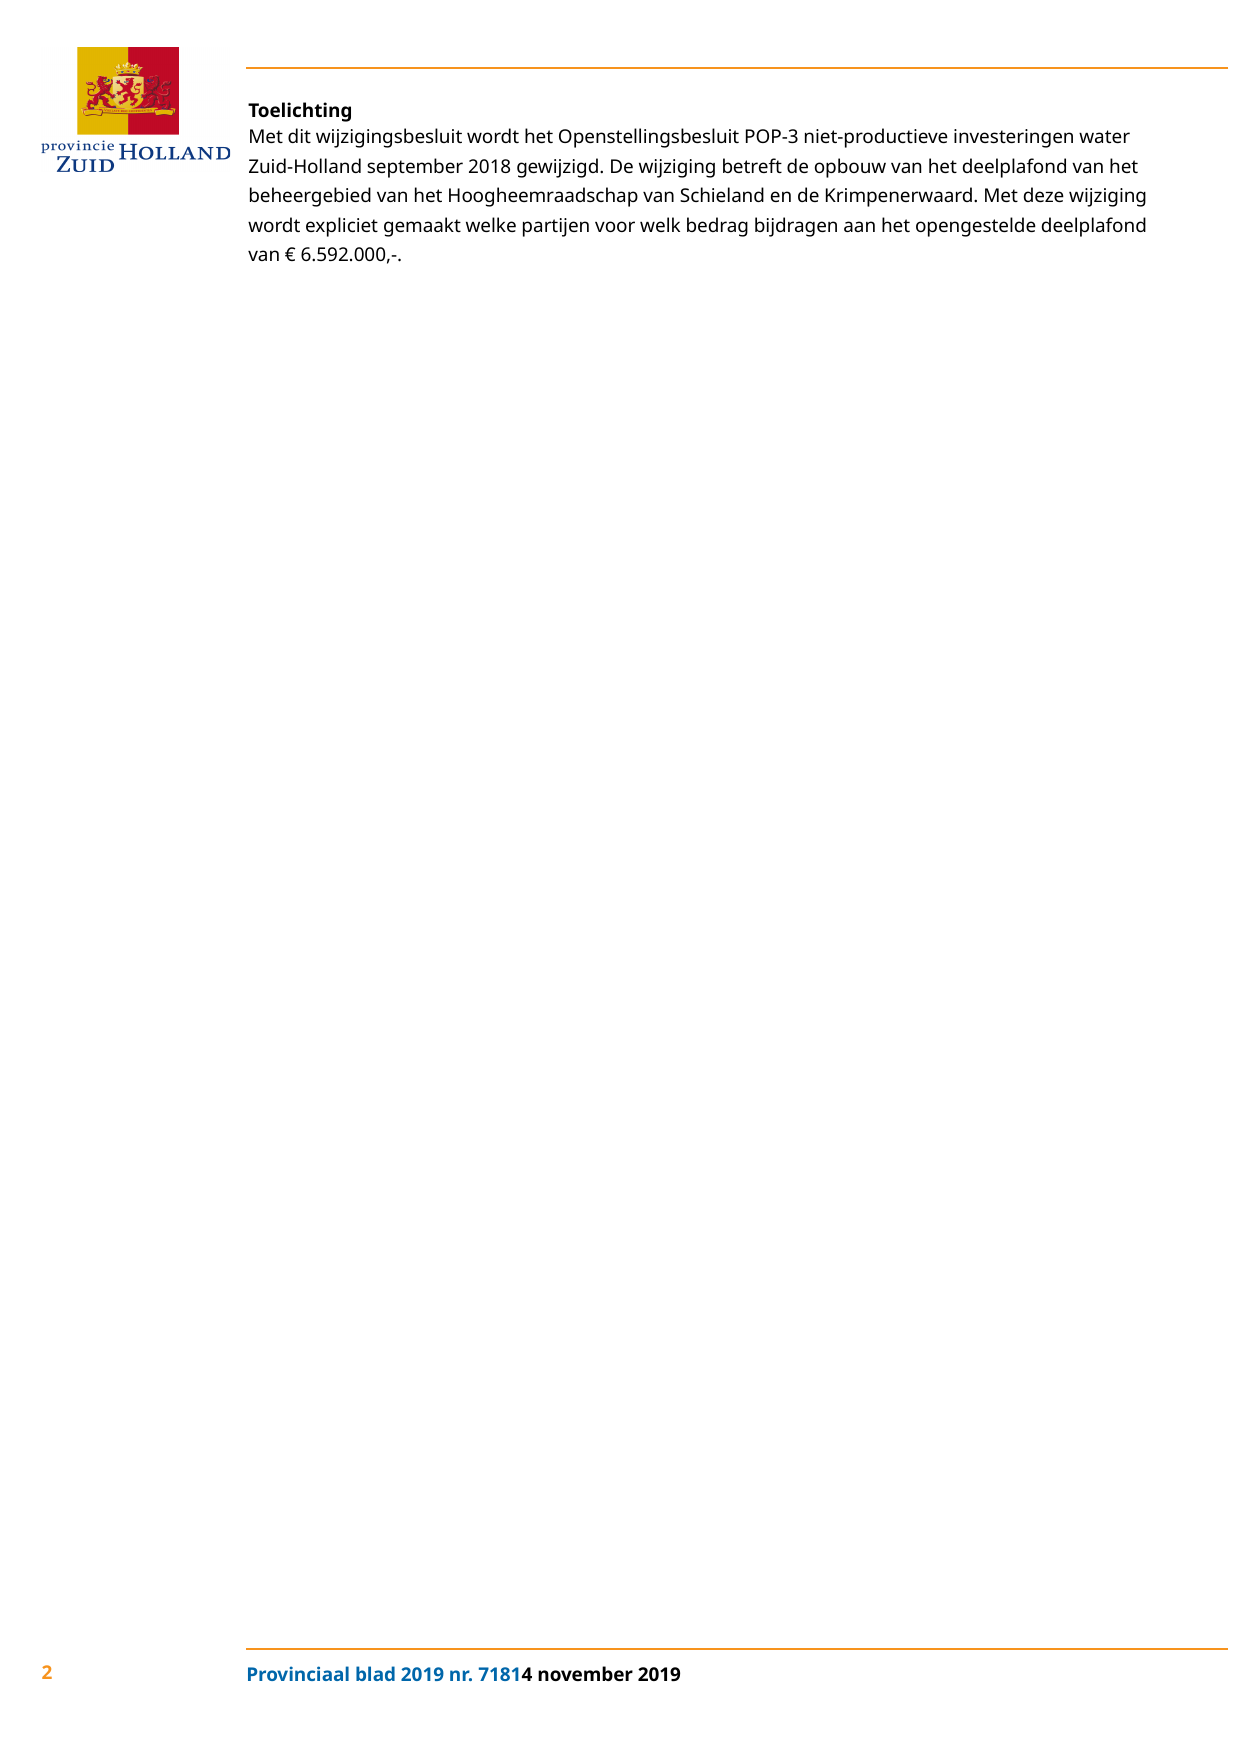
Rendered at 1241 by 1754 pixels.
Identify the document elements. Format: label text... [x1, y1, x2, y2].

text Toelichting [248, 95, 1152, 123]
text Met dit wijzigingsbesluit wordt het Openstellingsbesluit POP-3 niet-productieve investeringen water Zuid-Holland september 2018 gewijzigd. De wijziging betreft de opbouw van het deelplafond van het beheergebied van het Hoogheemraadschap van Schieland en de Krimpenerwaard. Met deze wijziging wordt expliciet gemaakt welke partijen voor welk bedrag bijdragen aan het opengestelde deelplafond van € 6.592.000,-. [248, 123, 1152, 267]
picture [41, 47, 231, 172]
